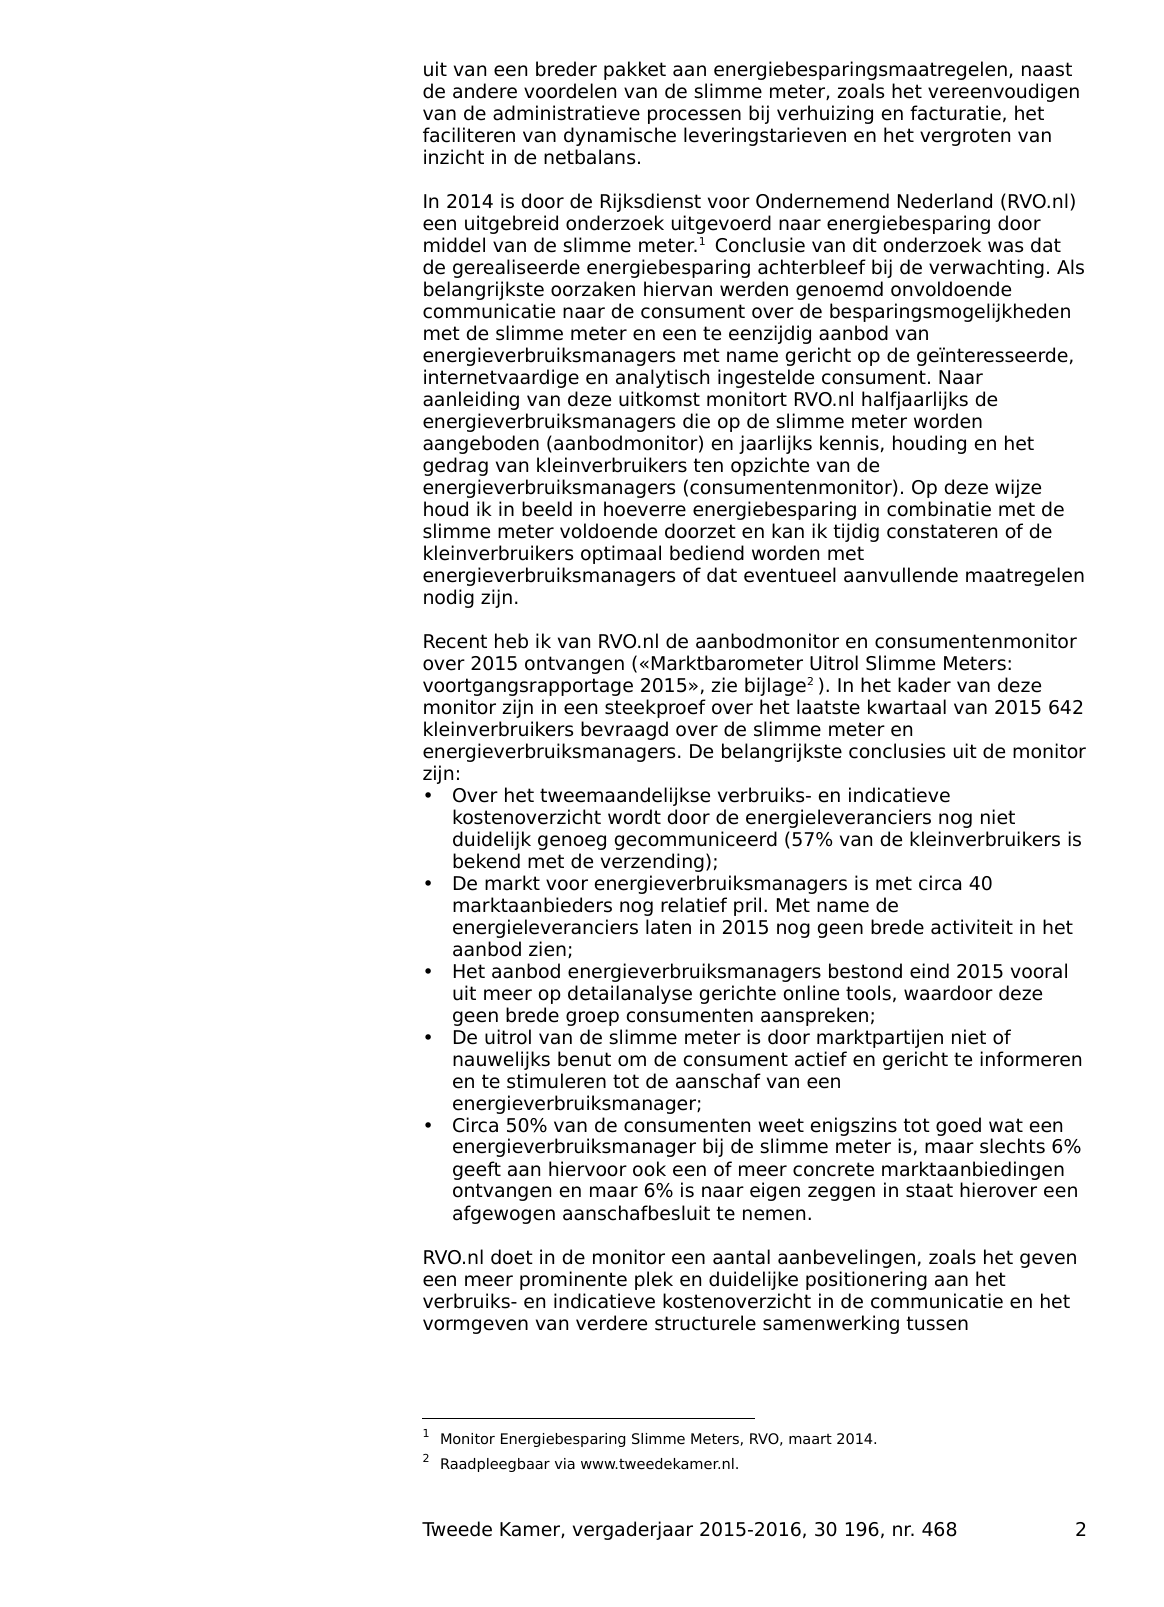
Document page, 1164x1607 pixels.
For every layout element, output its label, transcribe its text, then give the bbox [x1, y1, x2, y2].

text • Het aanbod energieverbruiksmanagers bestond eind 2015 vooral uit meer op detailanalyse gerichte online tools, waardoor deze geen brede groep consumenten aanspreken; [422, 961, 1087, 1027]
text • Circa 50% van de consumenten weet enigszins tot goed wat een energieverbruiksmanager bij de slimme meter is, maar slechts 6% geeft aan hiervoor ook een of meer concrete marktaanbiedingen ontvangen en maar 6% is naar eigen zeggen in staat hierover een afgewogen aanschafbesluit te nemen. [422, 1114, 1087, 1224]
text In 2014 is door de Rijksdienst voor Ondernemend Nederland (RVO.nl) een uitgebreid onderzoek uitgevoerd naar energiebesparing door middel van de slimme meter. Conclusie van dit onderzoek was dat de gerealiseerde energiebesparing achterbleef bij de verwachting. Als belangrijkste oorzaken hiervan werden genoemd onvoldoende communicatie naar de consument over de besparingsmogelijkheden met de slimme meter en een te eenzijdig aanbod van energieverbruiksmanagers met name gericht op de geïnteresseerde, internetvaardige en analytisch ingestelde consument. Naar aanleiding van deze uitkomst monitort RVO.nl halfjaarlijks de energieverbruiksmanagers die op de slimme meter worden aangeboden (aanbodmonitor) en jaarlijks kennis, houding en het gedrag van kleinverbruikers ten opzichte van de energieverbruiksmanagers (consumentenmonitor). Op deze wijze houd ik in beeld in hoeverre energiebesparing in combinatie met de slimme meter voldoende doorzet en kan ik tijdig constateren of de kleinverbruikers optimaal bediend worden met energieverbruiksmanagers of dat eventueel aanvullende maatregelen nodig zijn. [422, 191, 1087, 609]
text • De uitrol van de slimme meter is door marktpartijen niet of nauwelijks benut om de consument actief en gericht te informeren en te stimuleren tot de aanschaf van een energieverbruiksmanager; [422, 1027, 1087, 1114]
text uit van een breder pakket aan energiebesparingsmaatregelen, naast de andere voordelen van de slimme meter, zoals het vereenvoudigen van de administratieve processen bij verhuizing en facturatie, het faciliteren van dynamische leveringstarieven en het vergroten van inzicht in de netbalans. [422, 59, 1087, 169]
text Monitor Energiebesparing Slimme Meters, RVO, maart 2014. [422, 1427, 1087, 1449]
text RVO.nl doet in de monitor een aantal aanbevelingen, zoals het geven een meer prominente plek en duidelijke positionering aan het verbruiks- en indicatieve kostenoverzicht in de communicatie en het vormgeven van verdere structurele samenwerking tussen [422, 1247, 1087, 1334]
text Raadpleegbaar via www.tweedekamer.nl. [422, 1452, 1087, 1474]
text • De markt voor energieverbruiksmanagers is met circa 40 marktaanbieders nog relatief pril. Met name de energieleveranciers laten in 2015 nog geen brede activiteit in het aanbod zien; [422, 873, 1087, 961]
text Recent heb ik van RVO.nl de aanbodmonitor en consumentenmonitor over 2015 ontvangen («Marktbarometer Uitrol Slimme Meters: voortgangsrapportage 2015», zie bijlage). In het kader van deze monitor zijn in een steekproef over het laatste kwartaal van 2015 642 kleinverbruikers bevraagd over de slimme meter en energieverbruiksmanagers. De belangrijkste conclusies uit de monitor zijn: [422, 631, 1087, 785]
text • Over het tweemaandelijkse verbruiks- en indicatieve kostenoverzicht wordt door de energieleveranciers nog niet duidelijk genoeg gecommuniceerd (57% van de kleinverbruikers is bekend met de verzending); [422, 785, 1087, 873]
